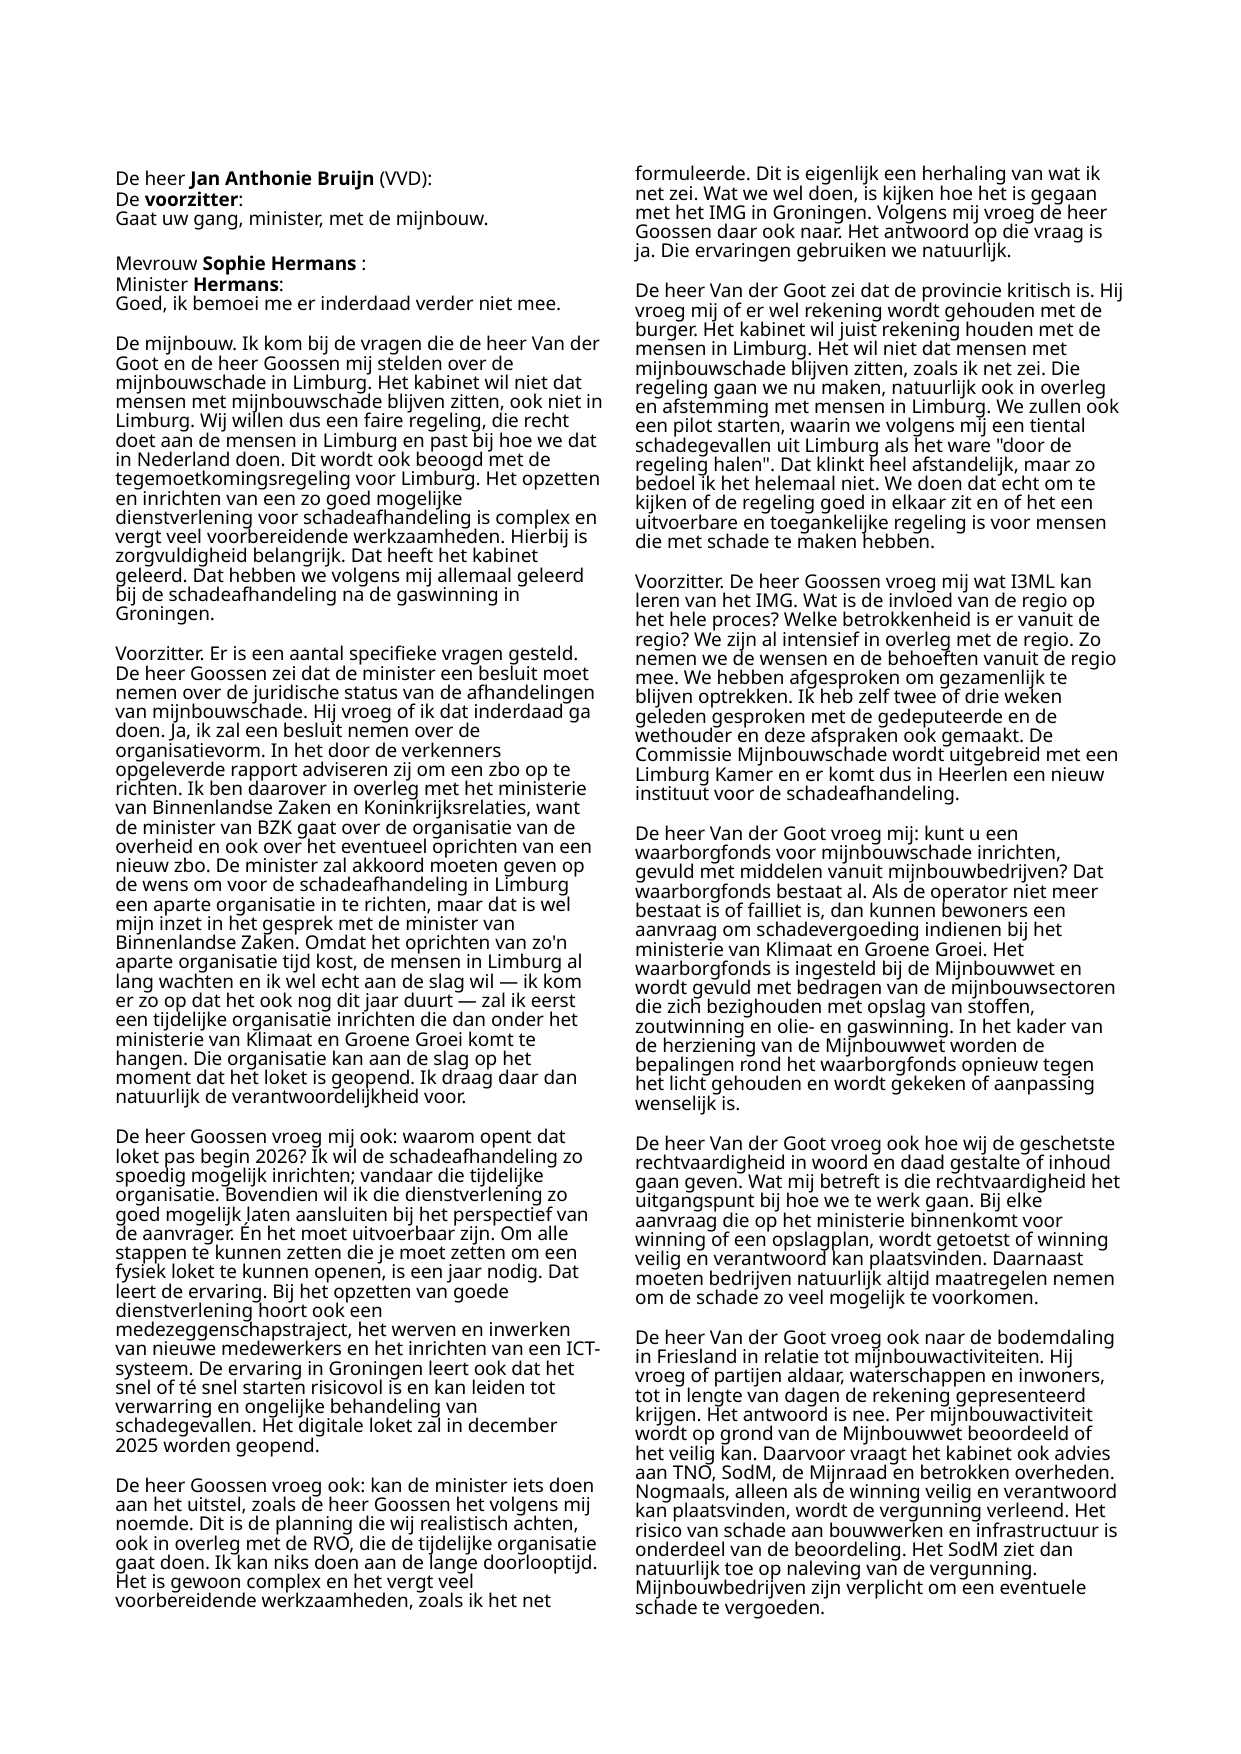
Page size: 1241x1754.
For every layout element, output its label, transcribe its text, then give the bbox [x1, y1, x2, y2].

text Gaat uw gang, minister, met de mijnbouw. [115, 210, 605, 229]
text Goed, ik bemoei me er inderdaad verder niet mee. [115, 295, 605, 315]
text Mevrouw Sophie Hermans : [115, 250, 605, 276]
text De heer Van der Goot vroeg mij: kunt u een waarborgfonds voor mijnbouwschade inrichten, gevuld met middelen vanuit mijnbouwbedrijven? Dat waarborgfonds bestaat al. Als de operator niet meer bestaat is of failliet is, dan kunnen bewoners een aanvraag om schadevergoeding indienen bij het ministerie van Klimaat en Groene Groei. Het waarborgfonds is ingesteld bij de Mijnbouwwet en wordt gevuld met bedragen van de mijnbouwsectoren die zich bezighouden met opslag van stoffen, zoutwinning en olie- en gaswinning. In het kader van de herziening van de Mijnbouwwet worden de bepalingen rond het waarborgfonds opnieuw tegen het licht gehouden en wordt gekeken of aanpassing wenselijk is. [635, 825, 1125, 1114]
text Minister Hermans: [115, 276, 605, 295]
text De voorzitter: [115, 191, 605, 210]
text De heer Jan Anthonie Bruijn (VVD): [115, 165, 605, 191]
text De heer Van der Goot zei dat de provincie kritisch is. Hij vroeg mij of er wel rekening wordt gehouden met de burger. Het kabinet wil juist rekening houden met de mensen in Limburg. Het wil niet dat mensen met mijnbouwschade blijven zitten, zoals ik net zei. Die regeling gaan we nu maken, natuurlijk ook in overleg en afstemming met mensen in Limburg. We zullen ook een pilot starten, waarin we volgens mij een tiental schadegevallen uit Limburg als het ware "door de regeling halen". Dat klinkt heel afstandelijk, maar zo bedoel ik het helemaal niet. We doen dat echt om te kijken of de regeling goed in elkaar zit en of het een uitvoerbare en toegankelijke regeling is voor mensen die met schade te maken hebben. [635, 282, 1125, 552]
text formuleerde. Dit is eigenlijk een herhaling van wat ik net zei. Wat we wel doen, is kijken hoe het is gegaan met het IMG in Groningen. Volgens mij vroeg de heer Goossen daar ook naar. Het antwoord op die vraag is ja. Die ervaringen gebruiken we natuurlijk. [635, 165, 1125, 262]
text Voorzitter. De heer Goossen vroeg mij wat I3ML kan leren van het IMG. Wat is de invloed van de regio op het hele proces? Welke betrokkenheid is er vanuit de regio? We zijn al intensief in overleg met de regio. Zo nemen we de wensen en de behoeften vanuit de regio mee. We hebben afgesproken om gezamenlijk te blijven optrekken. Ik heb zelf twee of drie weken geleden gesproken met de gedeputeerde en de wethouder en deze afspraken ook gemaakt. De Commissie Mijnbouwschade wordt uitgebreid met een Limburg Kamer en er komt dus in Heerlen een nieuw instituut voor de schadeafhandeling. [635, 573, 1125, 804]
text De mijnbouw. Ik kom bij de vragen die de heer Van der Goot en de heer Goossen mij stelden over de mijnbouwschade in Limburg. Het kabinet wil niet dat mensen met mijnbouwschade blijven zitten, ook niet in Limburg. Wij willen dus een faire regeling, die recht doet aan de mensen in Limburg en past bij hoe we dat in Nederland doen. Dit wordt ook beoogd met de tegemoetkomingsregeling voor Limburg. Het opzetten en inrichten van een zo goed mogelijke dienstverlening voor schadeafhandeling is complex en vergt veel voorbereidende werkzaamheden. Hierbij is zorgvuldigheid belangrijk. Dat heeft het kabinet geleerd. Dat hebben we volgens mij allemaal geleerd bij de schadeafhandeling na de gaswinning in Groningen. [115, 335, 605, 624]
text Voorzitter. Er is een aantal specifieke vragen gesteld. De heer Goossen zei dat de minister een besluit moet nemen over de juridische status van de afhandelingen van mijnbouwschade. Hij vroeg of ik dat inderdaad ga doen. Ja, ik zal een besluit nemen over de organisatievorm. In het door de verkenners opgeleverde rapport adviseren zij om een zbo op te richten. Ik ben daarover in overleg met het ministerie van Binnenlandse Zaken en Koninkrijksrelaties, want de minister van BZK gaat over de organisatie van de overheid en ook over het eventueel oprichten van een nieuw zbo. De minister zal akkoord moeten geven op de wens om voor de schadeafhandeling in Limburg een aparte organisatie in te richten, maar dat is wel mijn inzet in het gesprek met de minister van Binnenlandse Zaken. Omdat het oprichten van zo'n aparte organisatie tijd kost, de mensen in Limburg al lang wachten en ik wel echt aan de slag wil — ik kom er zo op dat het ook nog dit jaar duurt — zal ik eerst een tijdelijke organisatie inrichten die dan onder het ministerie van Klimaat en Groene Groei komt te hangen. Die organisatie kan aan de slag op het moment dat het loket is geopend. Ik draag daar dan natuurlijk de verantwoordelijkheid voor. [115, 645, 605, 1108]
text De heer Goossen vroeg ook: kan de minister iets doen aan het uitstel, zoals de heer Goossen het volgens mij noemde. Dit is de planning die wij realistisch achten, ook in overleg met de RVO, die de tijdelijke organisatie gaat doen. Ik kan niks doen aan de lange doorlooptijd. Het is gewoon complex en het vergt veel voorbereidende werkzaamheden, zoals ik het net [115, 1477, 605, 1612]
text De heer Van der Goot vroeg ook naar de bodemdaling in Friesland in relatie tot mijnbouwactiviteiten. Hij vroeg of partijen aldaar, waterschappen en inwoners, tot in lengte van dagen de rekening gepresenteerd krijgen. Het antwoord is nee. Per mijnbouwactiviteit wordt op grond van de Mijnbouwwet beoordeeld of het veilig kan. Daarvoor vraagt het kabinet ook advies aan TNO, SodM, de Mijnraad en betrokken overheden. Nogmaals, alleen als de winning veilig en verantwoord kan plaatsvinden, wordt de vergunning verleend. Het risico van schade aan bouwwerken en infrastructuur is onderdeel van de beoordeling. Het SodM ziet dan natuurlijk toe op naleving van de vergunning. Mijnbouwbedrijven zijn verplicht om een eventuele schade te vergoeden. [635, 1329, 1125, 1618]
text De heer Van der Goot vroeg ook hoe wij de geschetste rechtvaardigheid in woord en daad gestalte of inhoud gaan geven. Wat mij betreft is die rechtvaardigheid het uitgangspunt bij hoe we te werk gaan. Bij elke aanvraag die op het ministerie binnenkomt voor winning of een opslagplan, wordt getoetst of winning veilig en verantwoord kan plaatsvinden. Daarnaast moeten bedrijven natuurlijk altijd maatregelen nemen om de schade zo veel mogelijk te voorkomen. [635, 1135, 1125, 1308]
text De heer Goossen vroeg mij ook: waarom opent dat loket pas begin 2026? Ik wil de schadeafhandeling zo spoedig mogelijk inrichten; vandaar die tijdelijke organisatie. Bovendien wil ik die dienstverlening zo goed mogelijk laten aansluiten bij het perspectief van de aanvrager. Én het moet uitvoerbaar zijn. Om alle stappen te kunnen zetten die je moet zetten om een fysiek loket te kunnen openen, is een jaar nodig. Dat leert de ervaring. Bij het opzetten van goede dienstverlening hoort ook een medezeggenschapstraject, het werven en inwerken van nieuwe medewerkers en het inrichten van een ICT-systeem. De ervaring in Groningen leert ook dat het snel of té snel starten risicovol is en kan leiden tot verwarring en ongelijke behandeling van schadegevallen. Het digitale loket zal in december 2025 worden geopend. [115, 1128, 605, 1456]
